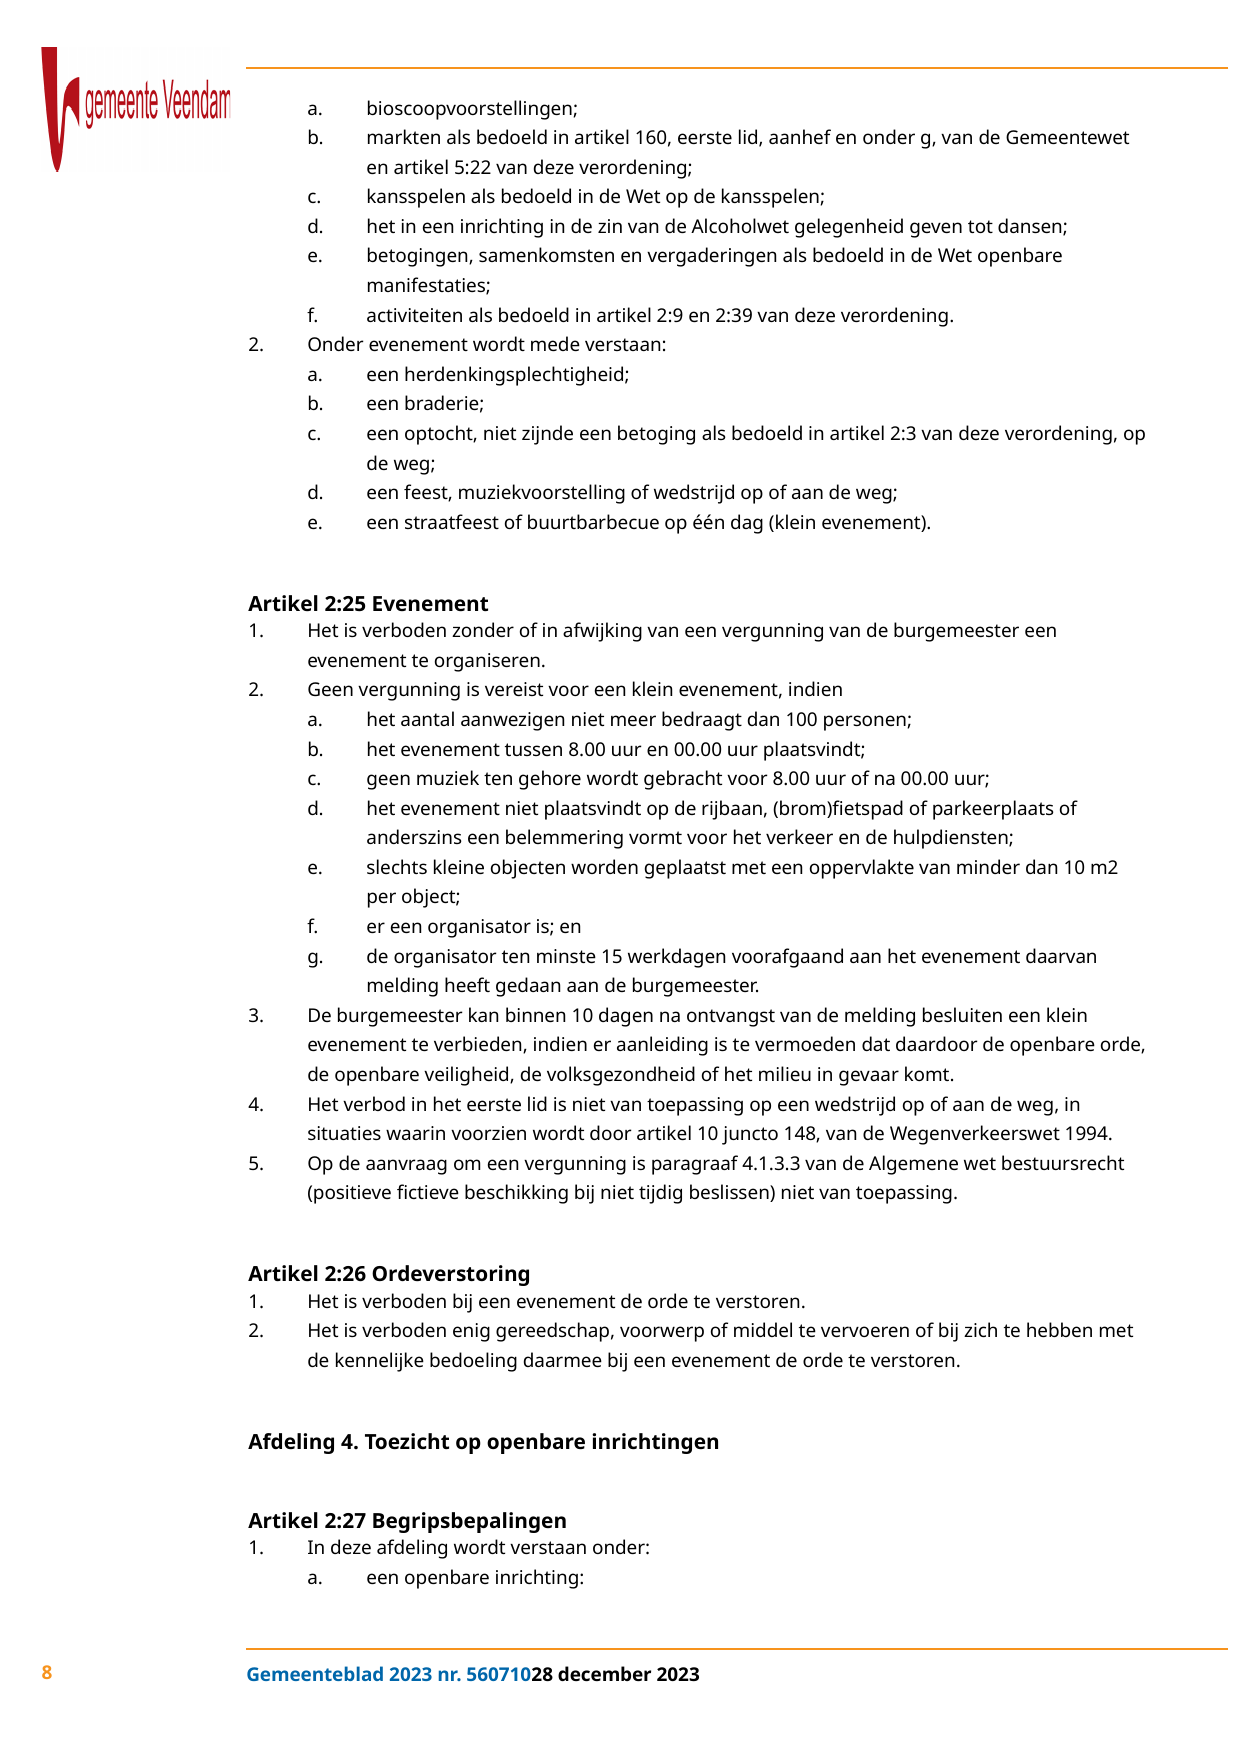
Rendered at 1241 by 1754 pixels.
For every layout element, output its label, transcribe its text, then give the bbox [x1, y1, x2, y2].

list In deze afdeling wordt verstaan onder: [248, 1534, 1152, 1560]
list betogingen, samenkomsten en vergaderingen als bedoeld in de Wet openbare manifestaties; [307, 243, 1152, 298]
text Artikel 2:26 Ordeverstoring [248, 1259, 1152, 1288]
picture [41, 47, 231, 172]
list een herdenkingsplechtigheid; [307, 361, 1152, 387]
list het aantal aanwezigen niet meer bedraagt dan 100 personen; [307, 706, 1152, 732]
text Afdeling 4. Toezicht op openbare inrichtingen [248, 1427, 1152, 1456]
list een straatfeest of buurtbarbecue op één dag (klein evenement). [307, 509, 1152, 535]
list Het is verboden bij een evenement de orde te verstoren. [248, 1288, 1152, 1314]
list het evenement niet plaatsvindt op de rijbaan, (brom)fietspad of parkeerplaats of anderszins een belemmering vormt voor het verkeer en de hulpdiensten; [307, 795, 1152, 850]
list Op de aanvraag om een vergunning is paragraaf 4.1.3.3 van de Algemene wet bestuursrecht (positieve fictieve beschikking bij niet tijdig beslissen) niet van toepassing. [248, 1150, 1152, 1205]
list markten als bedoeld in artikel 160, eerste lid, aanhef en onder g, van de Gemeentewet en artikel 5:22 van deze verordening; [307, 124, 1152, 180]
list activiteiten als bedoeld in artikel 2:9 en 2:39 van deze verordening. [307, 302, 1152, 328]
list Geen vergunning is vereist voor een klein evenement, indien [248, 677, 1152, 702]
list bioscoopvoorstellingen; [307, 95, 1152, 121]
list Het is verboden zonder of in afwijking van een vergunning van de burgemeester een evenement te organiseren. [248, 617, 1152, 673]
list kansspelen als bedoeld in de Wet op de kansspelen; [307, 183, 1152, 209]
text Artikel 2:27 Begripsbepalingen [248, 1506, 1152, 1534]
list de organisator ten minste 15 werkdagen voorafgaand aan het evenement daarvan melding heeft gedaan aan de burgemeester. [307, 943, 1152, 998]
list De burgemeester kan binnen 10 dagen na ontvangst van de melding besluiten een klein evenement te verbieden, indien er aanleiding is te vermoeden dat daardoor de openbare orde, de openbare veiligheid, de volksgezondheid of het milieu in gevaar komt. [248, 1002, 1152, 1087]
list het evenement tussen 8.00 uur en 00.00 uur plaatsvindt; [307, 736, 1152, 761]
list een feest, muziekvoorstelling of wedstrijd op of aan de weg; [307, 479, 1152, 505]
list Onder evenement wordt mede verstaan: [248, 331, 1152, 357]
list er een organisator is; en [307, 913, 1152, 939]
list een openbare inrichting: [307, 1564, 1152, 1590]
list een optocht, niet zijnde een betoging als bedoeld in artikel 2:3 van deze verordening, op de weg; [307, 420, 1152, 476]
text Artikel 2:25 Evenement [248, 589, 1152, 617]
list een braderie; [307, 391, 1152, 416]
list het in een inrichting in de zin van de Alcoholwet gelegenheid geven tot dansen; [307, 213, 1152, 239]
list geen muziek ten gehore wordt gebracht voor 8.00 uur of na 00.00 uur; [307, 765, 1152, 791]
list slechts kleine objecten worden geplaatst met een oppervlakte van minder dan 10 m2 per object; [307, 854, 1152, 909]
list Het is verboden enig gereedschap, voorwerp of middel te vervoeren of bij zich te hebben met de kennelijke bedoeling daarmee bij een evenement de orde te verstoren. [248, 1317, 1152, 1373]
list Het verbod in het eerste lid is niet van toepassing op een wedstrijd op of aan de weg, in situaties waarin voorzien wordt door artikel 10 juncto 148, van de Wegenverkeerswet 1994. [248, 1091, 1152, 1146]
